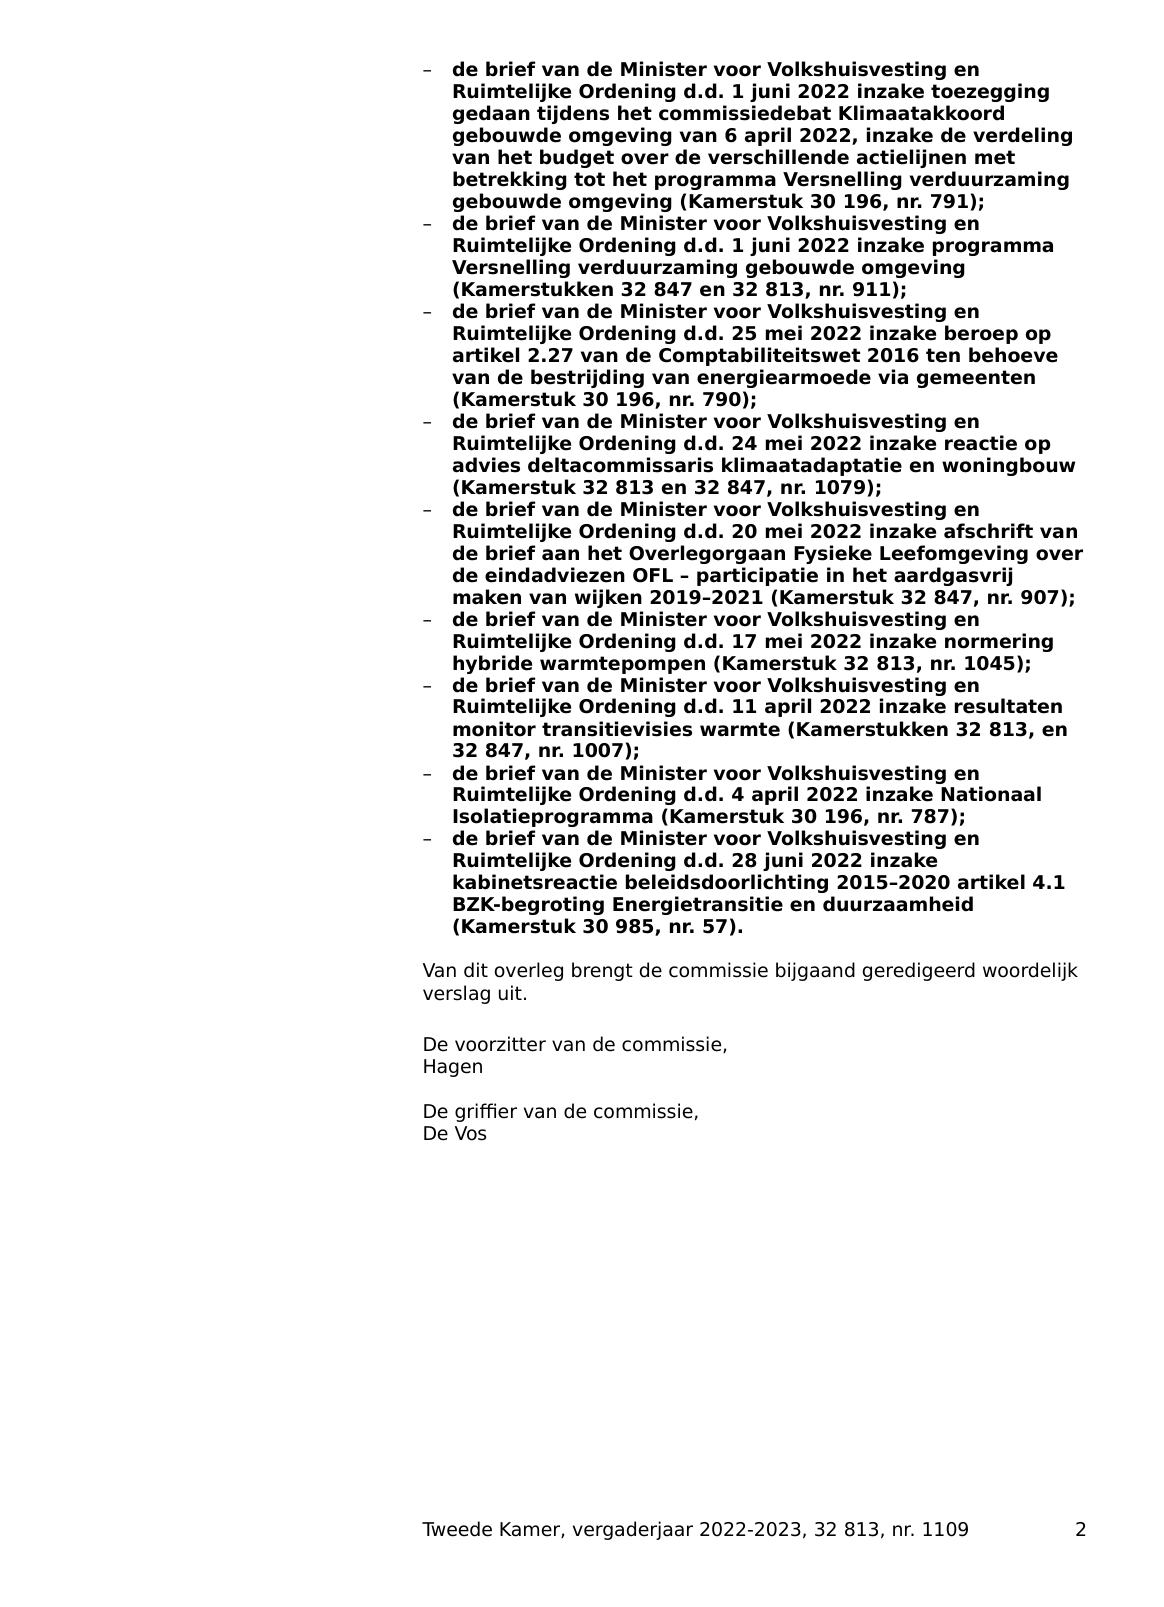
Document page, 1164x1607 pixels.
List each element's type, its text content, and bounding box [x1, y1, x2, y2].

text Van dit overleg brengt de commissie bijgaand geredigeerd woordelijk verslag uit. [422, 960, 1087, 1004]
text – de brief van de Minister voor Volkshuisvesting en Ruimtelijke Ordening d.d. 24 mei 2022 inzake reactie op advies deltacommissaris klimaatadaptatie en woningbouw (Kamerstuk 32 813 en 32 847, nr. 1079); [422, 411, 1087, 499]
text – de brief van de Minister voor Volkshuisvesting en Ruimtelijke Ordening d.d. 28 juni 2022 inzake kabinetsreactie beleidsdoorlichting 2015–2020 artikel 4.1 BZK-begroting Energietransitie en duurzaamheid (Kamerstuk 30 985, nr. 57). [422, 828, 1087, 938]
text – de brief van de Minister voor Volkshuisvesting en Ruimtelijke Ordening d.d. 1 juni 2022 inzake toezegging gedaan tijdens het commissiedebat Klimaatakkoord gebouwde omgeving van 6 april 2022, inzake de verdeling van het budget over de verschillende actielijnen met betrekking tot het programma Versnelling verduurzaming gebouwde omgeving (Kamerstuk 30 196, nr. 791); [422, 59, 1087, 213]
text – de brief van de Minister voor Volkshuisvesting en Ruimtelijke Ordening d.d. 17 mei 2022 inzake normering hybride warmtepompen (Kamerstuk 32 813, nr. 1045); [422, 608, 1087, 674]
text – de brief van de Minister voor Volkshuisvesting en Ruimtelijke Ordening d.d. 1 juni 2022 inzake programma Versnelling verduurzaming gebouwde omgeving (Kamerstukken 32 847 en 32 813, nr. 911); [422, 213, 1087, 301]
text – de brief van de Minister voor Volkshuisvesting en Ruimtelijke Ordening d.d. 4 april 2022 inzake Nationaal Isolatieprogramma (Kamerstuk 30 196, nr. 787); [422, 762, 1087, 828]
text De voorzitter van de commissie, Hagen [422, 1034, 1087, 1078]
text – de brief van de Minister voor Volkshuisvesting en Ruimtelijke Ordening d.d. 20 mei 2022 inzake afschrift van de brief aan het Overlegorgaan Fysieke Leefomgeving over de eindadviezen OFL – participatie in het aardgasvrij maken van wijken 2019–2021 (Kamerstuk 32 847, nr. 907); [422, 499, 1087, 608]
text De griffier van de commissie, De Vos [422, 1101, 1087, 1144]
text – de brief van de Minister voor Volkshuisvesting en Ruimtelijke Ordening d.d. 25 mei 2022 inzake beroep op artikel 2.27 van de Comptabiliteitswet 2016 ten behoeve van de bestrijding van energiearmoede via gemeenten (Kamerstuk 30 196, nr. 790); [422, 301, 1087, 411]
text – de brief van de Minister voor Volkshuisvesting en Ruimtelijke Ordening d.d. 11 april 2022 inzake resultaten monitor transitievisies warmte (Kamerstukken 32 813, en 32 847, nr. 1007); [422, 674, 1087, 762]
